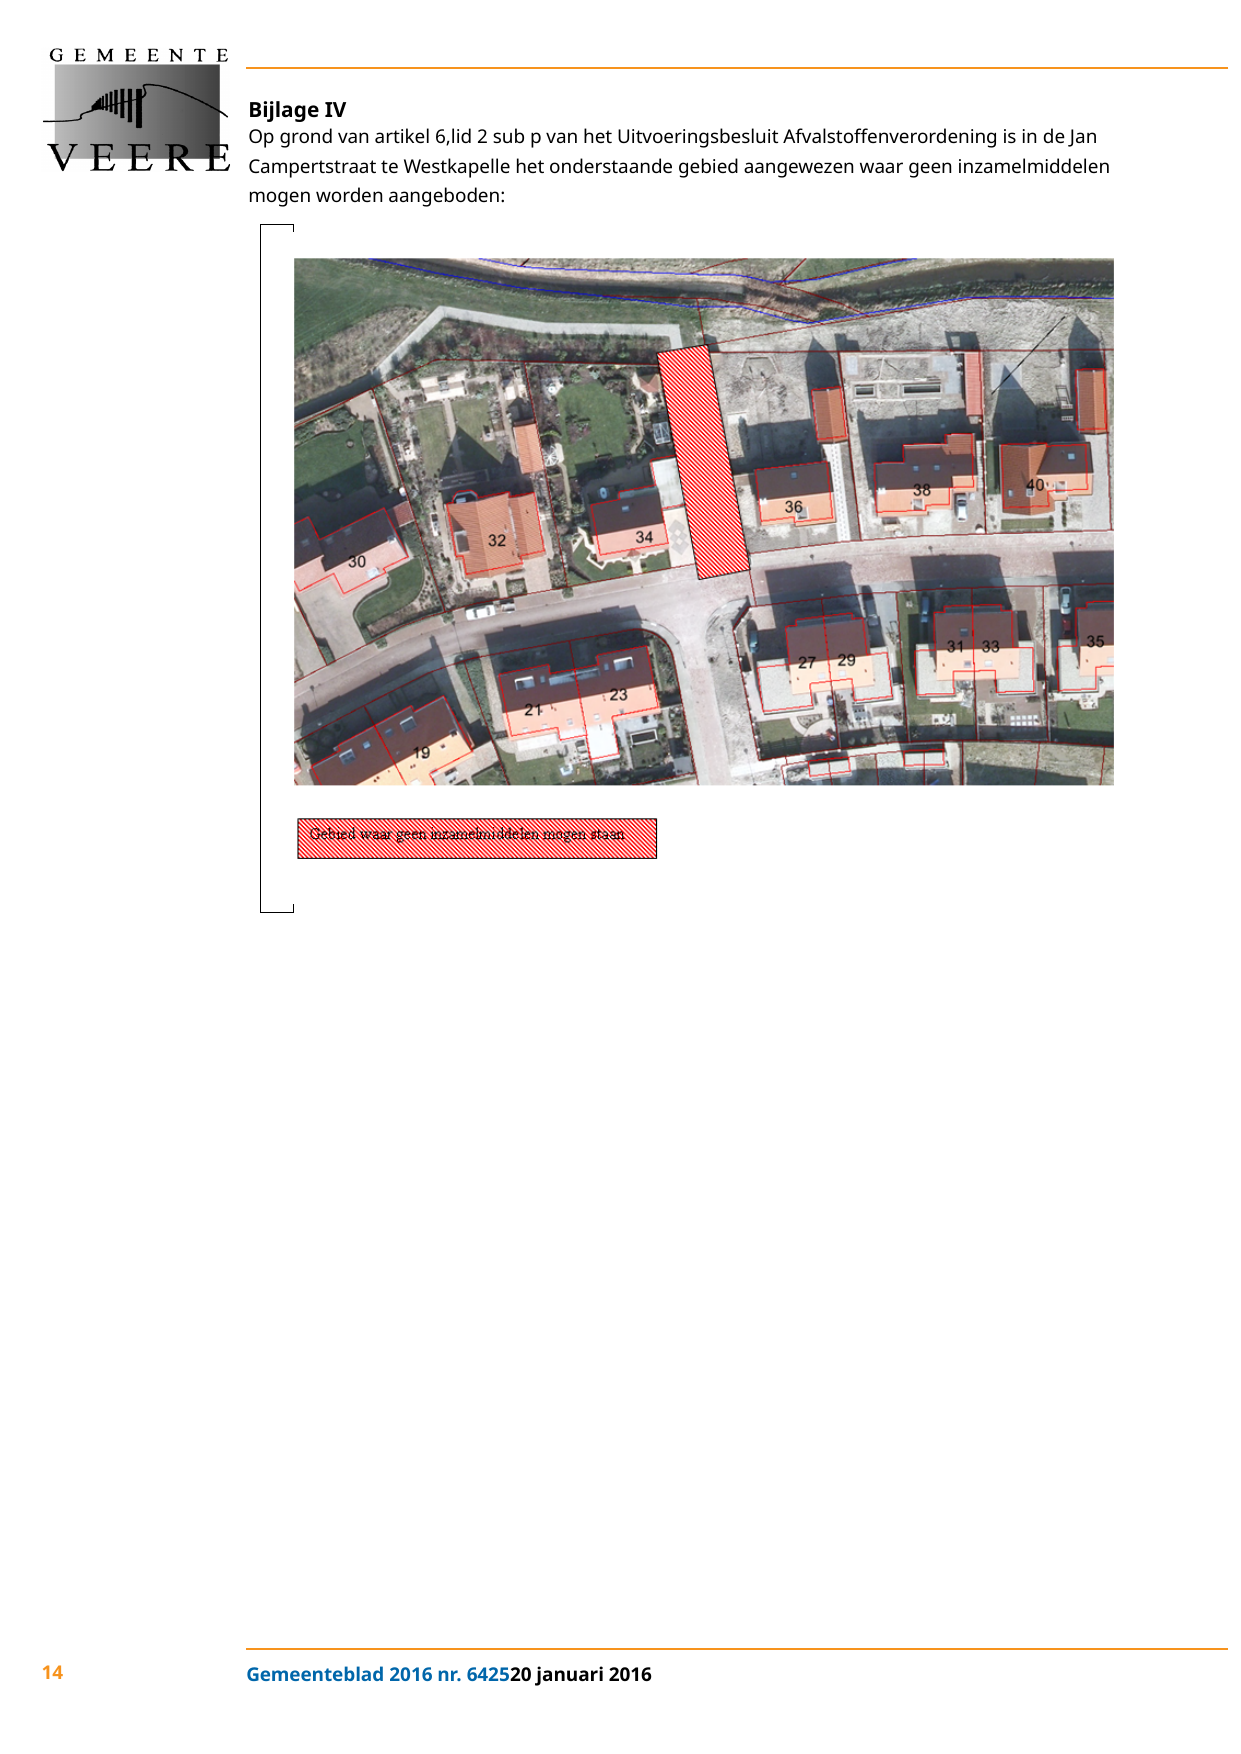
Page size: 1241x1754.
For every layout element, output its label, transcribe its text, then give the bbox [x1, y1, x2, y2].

text Bijlage IV [248, 95, 1152, 123]
picture [268, 232, 1173, 904]
text Op grond van artikel 6,lid 2 sub p van het Uitvoeringsbesluit Afvalstoffenverordening is in de Jan Campertstraat te Westkapelle het onderstaande gebied aangewezen waar geen inzamelmiddelen mogen worden aangeboden: [248, 123, 1152, 208]
picture [41, 47, 231, 172]
